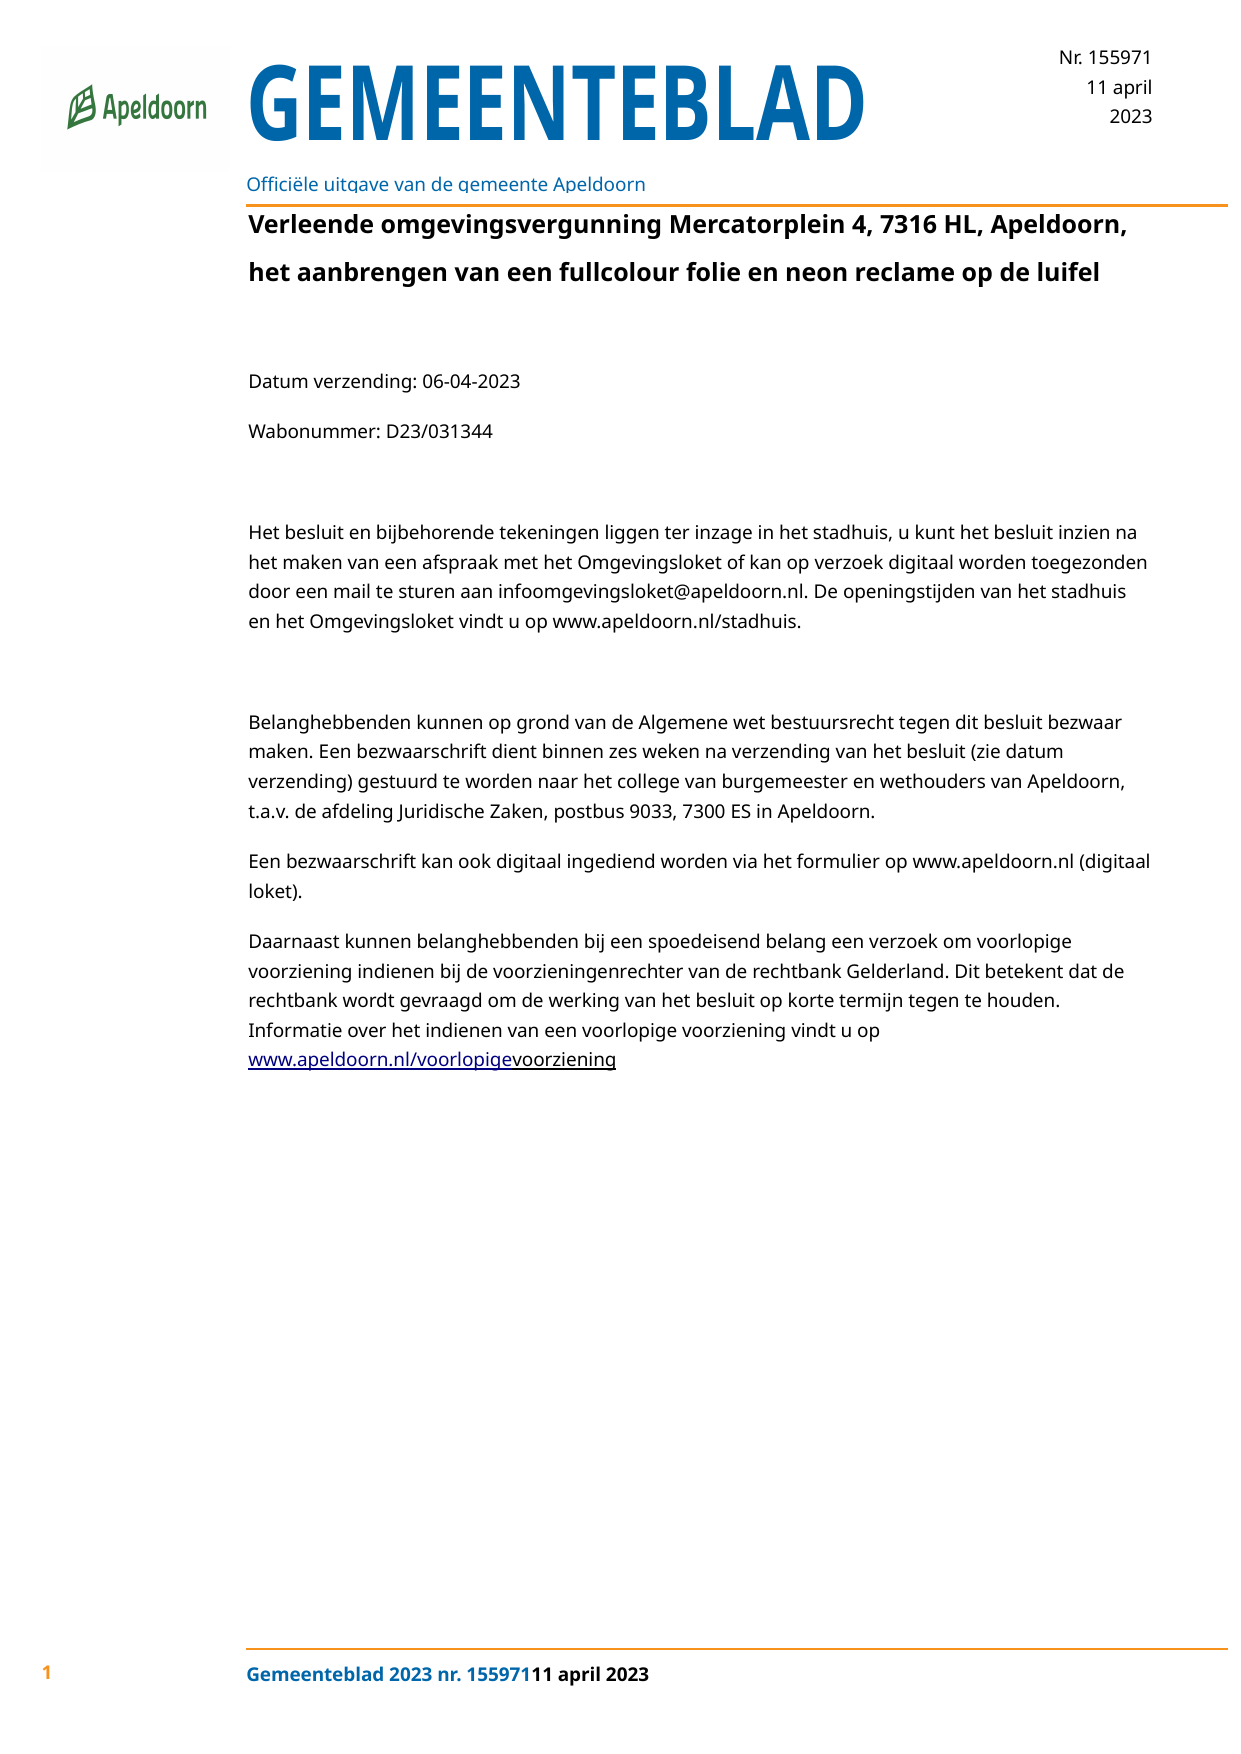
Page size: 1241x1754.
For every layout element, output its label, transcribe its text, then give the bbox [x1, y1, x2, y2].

text Wabonummer: D23/031344 [248, 419, 1152, 444]
text Verleende omgevingsvergunning Mercatorplein 4, 7316 HL, Apeldoorn, het aanbrengen van een fullcolour folie en neon reclame op de luifel [248, 207, 1152, 288]
text Datum verzending: 06-04-2023 [248, 368, 1152, 394]
text Het besluit en bijbehorende tekeningen liggen ter inzage in het stadhuis, u kunt het besluit inzien na het maken van een afspraak met het Omgevingsloket of kan op verzoek digitaal worden toegezonden door een mail te sturen aan infoomgevingsloket@apeldoorn.nl. De openingstijden van het stadhuis en het Omgevingsloket vindt u op www.apeldoorn.nl/stadhuis. [248, 519, 1152, 634]
text Belanghebbenden kunnen op grond van de Algemene wet bestuursrecht tegen dit besluit bezwaar maken. Een bezwaarschrift dient binnen zes weken na verzending van het besluit (zie datum verzending) gestuurd te worden naar het college van burgemeester en wethouders van Apeldoorn, t.a.v. de afdeling Juridische Zaken, postbus 9033, 7300 ES in Apeldoorn. [248, 709, 1152, 824]
text Daarnaast kunnen belanghebbenden bij een spoedeisend belang een verzoek om voorlopige voorziening indienen bij de voorzieningenrechter van de rechtbank Gelderland. Dit betekent dat de rechtbank wordt gevraagd om de werking van het besluit op korte termijn tegen te houden. Informatie over het indienen van een voorlopige voorziening vindt u op www.apeldoorn.nl/voorlopigevoorziening [248, 928, 1152, 1072]
picture [41, 47, 231, 172]
text Een bezwaarschrift kan ook digitaal ingediend worden via het formulier op www.apeldoorn.nl (digitaal loket). [248, 848, 1152, 904]
